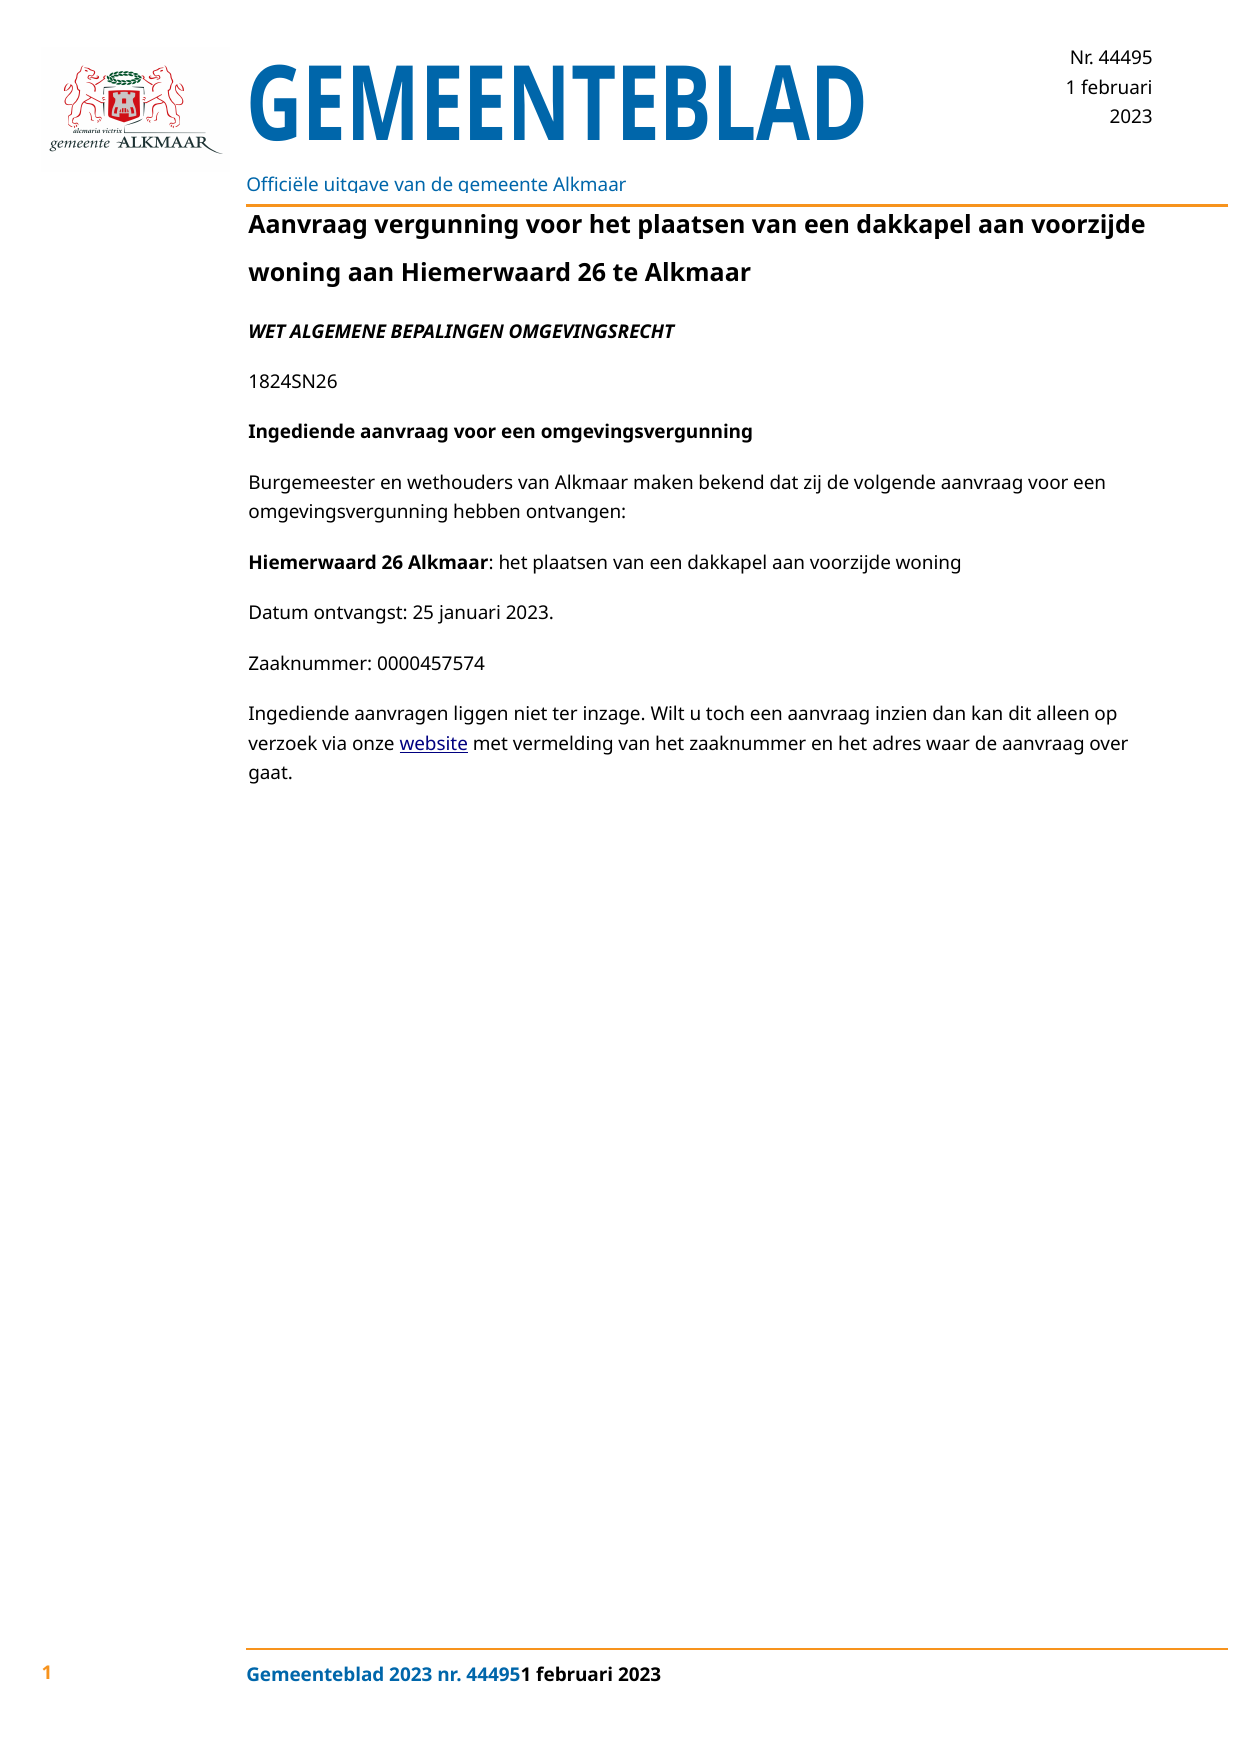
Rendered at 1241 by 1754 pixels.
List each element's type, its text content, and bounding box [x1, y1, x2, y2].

text Zaaknummer: 0000457574 [248, 650, 1152, 676]
text Aanvraag vergunning voor het plaatsen van een dakkapel aan voorzijde woning aan Hiemerwaard 26 te Alkmaar [248, 207, 1152, 288]
picture [41, 47, 231, 172]
text WET ALGEMENE BEPALINGEN OMGEVINGSRECHT [248, 318, 1152, 344]
text Ingediende aanvragen liggen niet ter inzage. Wilt u toch een aanvraag inzien dan kan dit alleen op verzoek via onze website met vermelding van het zaaknummer en het adres waar de aanvraag over gaat. [248, 700, 1152, 785]
text Hiemerwaard 26 Alkmaar: het plaatsen van een dakkapel aan voorzijde woning [248, 549, 1152, 575]
text Burgemeester en wethouders van Alkmaar maken bekend dat zij de volgende aanvraag voor een omgevingsvergunning hebben ontvangen: [248, 469, 1152, 524]
text 1824SN26 [248, 368, 1152, 394]
text Datum ontvangst: 25 januari 2023. [248, 599, 1152, 625]
text Ingediende aanvraag voor een omgevingsvergunning [248, 419, 1152, 444]
